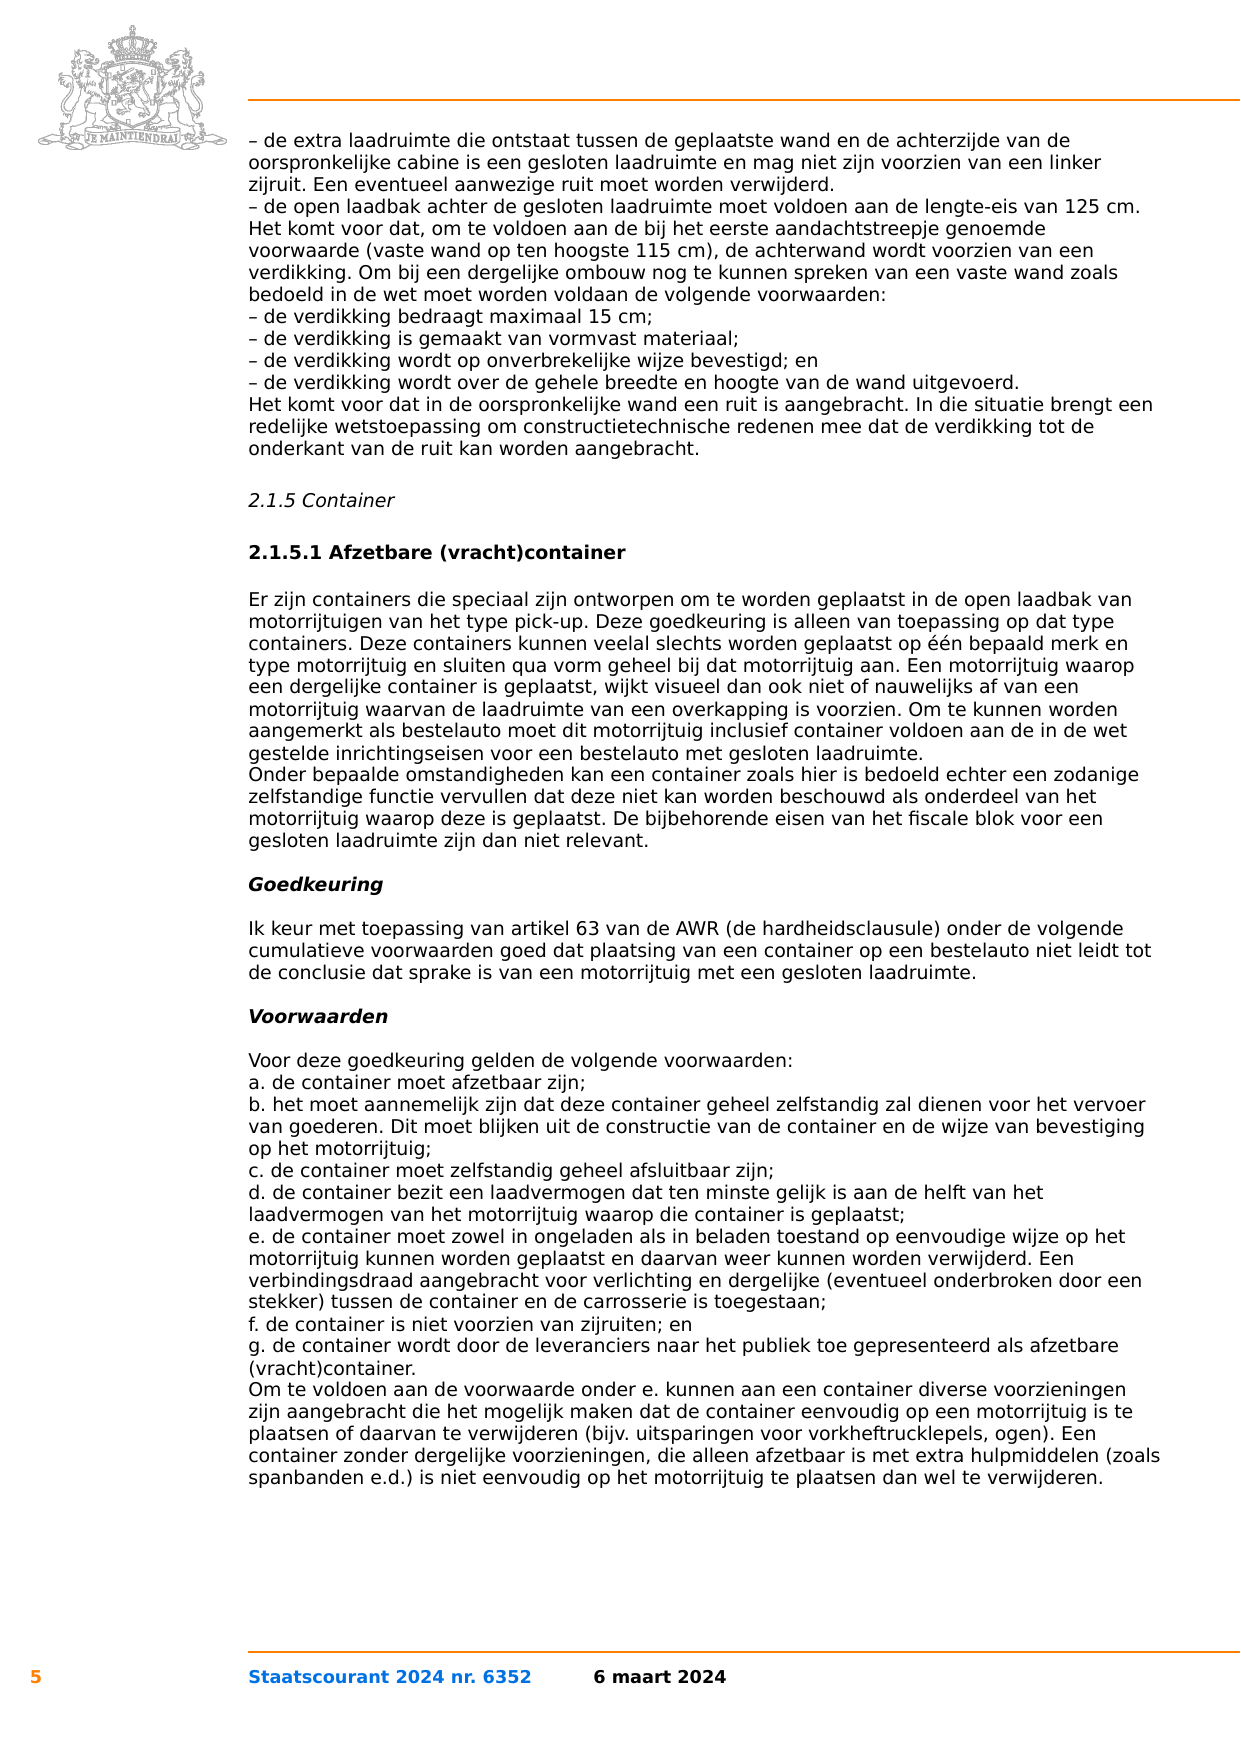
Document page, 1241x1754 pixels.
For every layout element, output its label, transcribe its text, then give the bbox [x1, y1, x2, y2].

text – de verdikking wordt op onverbrekelijke wijze bevestigd; en [248, 350, 1163, 372]
text Het komt voor dat in de oorspronkelijke wand een ruit is aangebracht. In die situatie brengt een redelijke wetstoepassing om constructietechnische redenen mee dat de verdikking tot de onderkant van de ruit kan worden aangebracht. [248, 394, 1163, 459]
text Ik keur met toepassing van artikel 63 van de AWR (de hardheidsclausule) onder de volgende cumulatieve voorwaarden goed dat plaatsing van een container op een bestelauto niet leidt tot de conclusie dat sprake is van een motorrijtuig met een gesloten laadruimte. [248, 918, 1163, 984]
subtitle 2.1.5 Container [248, 489, 1163, 512]
text – de verdikking bedraagt maximaal 15 cm; [248, 306, 1163, 328]
text a. de container moet afzetbaar zijn; [248, 1072, 1163, 1094]
text f. de container is niet voorzien van zijruiten; en [248, 1313, 1163, 1335]
text Om te voldoen aan de voorwaarde onder e. kunnen aan een container diverse voorzieningen zijn aangebracht die het mogelijk maken dat de container eenvoudig op een motorrijtuig is te plaatsen of daarvan te verwijderen (bijv. uitsparingen voor vorkheftrucklepels, ogen). Een container zonder dergelijke voorzieningen, die alleen afzetbaar is met extra hulpmiddelen (zoals spanbanden e.d.) is niet eenvoudig op het motorrijtuig te plaatsen dan wel te verwijderen. [248, 1379, 1163, 1489]
text d. de container bezit een laadvermogen dat ten minste gelijk is aan de helft van het laadvermogen van het motorrijtuig waarop die container is geplaatst; [248, 1182, 1163, 1226]
subtitle Voorwaarden [248, 1006, 1163, 1028]
text e. de container moet zowel in ongeladen als in beladen toestand op eenvoudige wijze op het motorrijtuig kunnen worden geplaatst en daarvan weer kunnen worden verwijderd. Een verbindingsdraad aangebracht voor verlichting en dergelijke (eventueel onderbroken door een stekker) tussen de container en de carrosserie is toegestaan; [248, 1226, 1163, 1313]
subtitle 2.1.5.1 Afzetbare (vracht)container [248, 542, 1163, 563]
text Onder bepaalde omstandigheden kan een container zoals hier is bedoeld echter een zodanige zelfstandige functie vervullen dat deze niet kan worden beschouwd als onderdeel van het motorrijtuig waarop deze is geplaatst. De bijbehorende eisen van het fiscale blok voor een gesloten laadruimte zijn dan niet relevant. [248, 764, 1163, 852]
text b. het moet aannemelijk zijn dat deze container geheel zelfstandig zal dienen voor het vervoer van goederen. Dit moet blijken uit de constructie van de container en de wijze van bevestiging op het motorrijtuig; [248, 1094, 1163, 1159]
text Het komt voor dat, om te voldoen aan de bij het eerste aandachtstreepje genoemde voorwaarde (vaste wand op ten hoogste 115 cm), de achterwand wordt voorzien van een verdikking. Om bij een dergelijke ombouw nog te kunnen spreken van een vaste wand zoals bedoeld in de wet moet worden voldaan de volgende voorwaarden: [248, 218, 1163, 306]
text Er zijn containers die speciaal zijn ontworpen om te worden geplaatst in de open laadbak van motorrijtuigen van het type pick-up. Deze goedkeuring is alleen van toepassing op dat type containers. Deze containers kunnen veelal slechts worden geplaatst op één bepaald merk en type motorrijtuig en sluiten qua vorm geheel bij dat motorrijtuig aan. Een motorrijtuig waarop een dergelijke container is geplaatst, wijkt visueel dan ook niet of nauwelijks af van een motorrijtuig waarvan de laadruimte van een overkapping is voorzien. Om te kunnen worden aangemerkt als bestelauto moet dit motorrijtuig inclusief container voldoen aan de in de wet gestelde inrichtingseisen voor een bestelauto met gesloten laadruimte. [248, 588, 1163, 764]
text c. de container moet zelfstandig geheel afsluitbaar zijn; [248, 1159, 1163, 1182]
subtitle Goedkeuring [248, 874, 1163, 896]
text – de verdikking is gemaakt van vormvast materiaal; [248, 328, 1163, 350]
text – de verdikking wordt over de gehele breedte en hoogte van de wand uitgevoerd. [248, 372, 1163, 394]
picture [38, 25, 227, 150]
text – de open laadbak achter de gesloten laadruimte moet voldoen aan de lengte-eis van 125 cm. [248, 196, 1163, 218]
text – de extra laadruimte die ontstaat tussen de geplaatste wand en de achterzijde van de oorspronkelijke cabine is een gesloten laadruimte en mag niet zijn voorzien van een linker zijruit. Een eventueel aanwezige ruit moet worden verwijderd. [248, 130, 1163, 196]
text Voor deze goedkeuring gelden de volgende voorwaarden: [248, 1050, 1163, 1072]
text g. de container wordt door de leveranciers naar het publiek toe gepresenteerd als afzetbare (vracht)container. [248, 1335, 1163, 1379]
